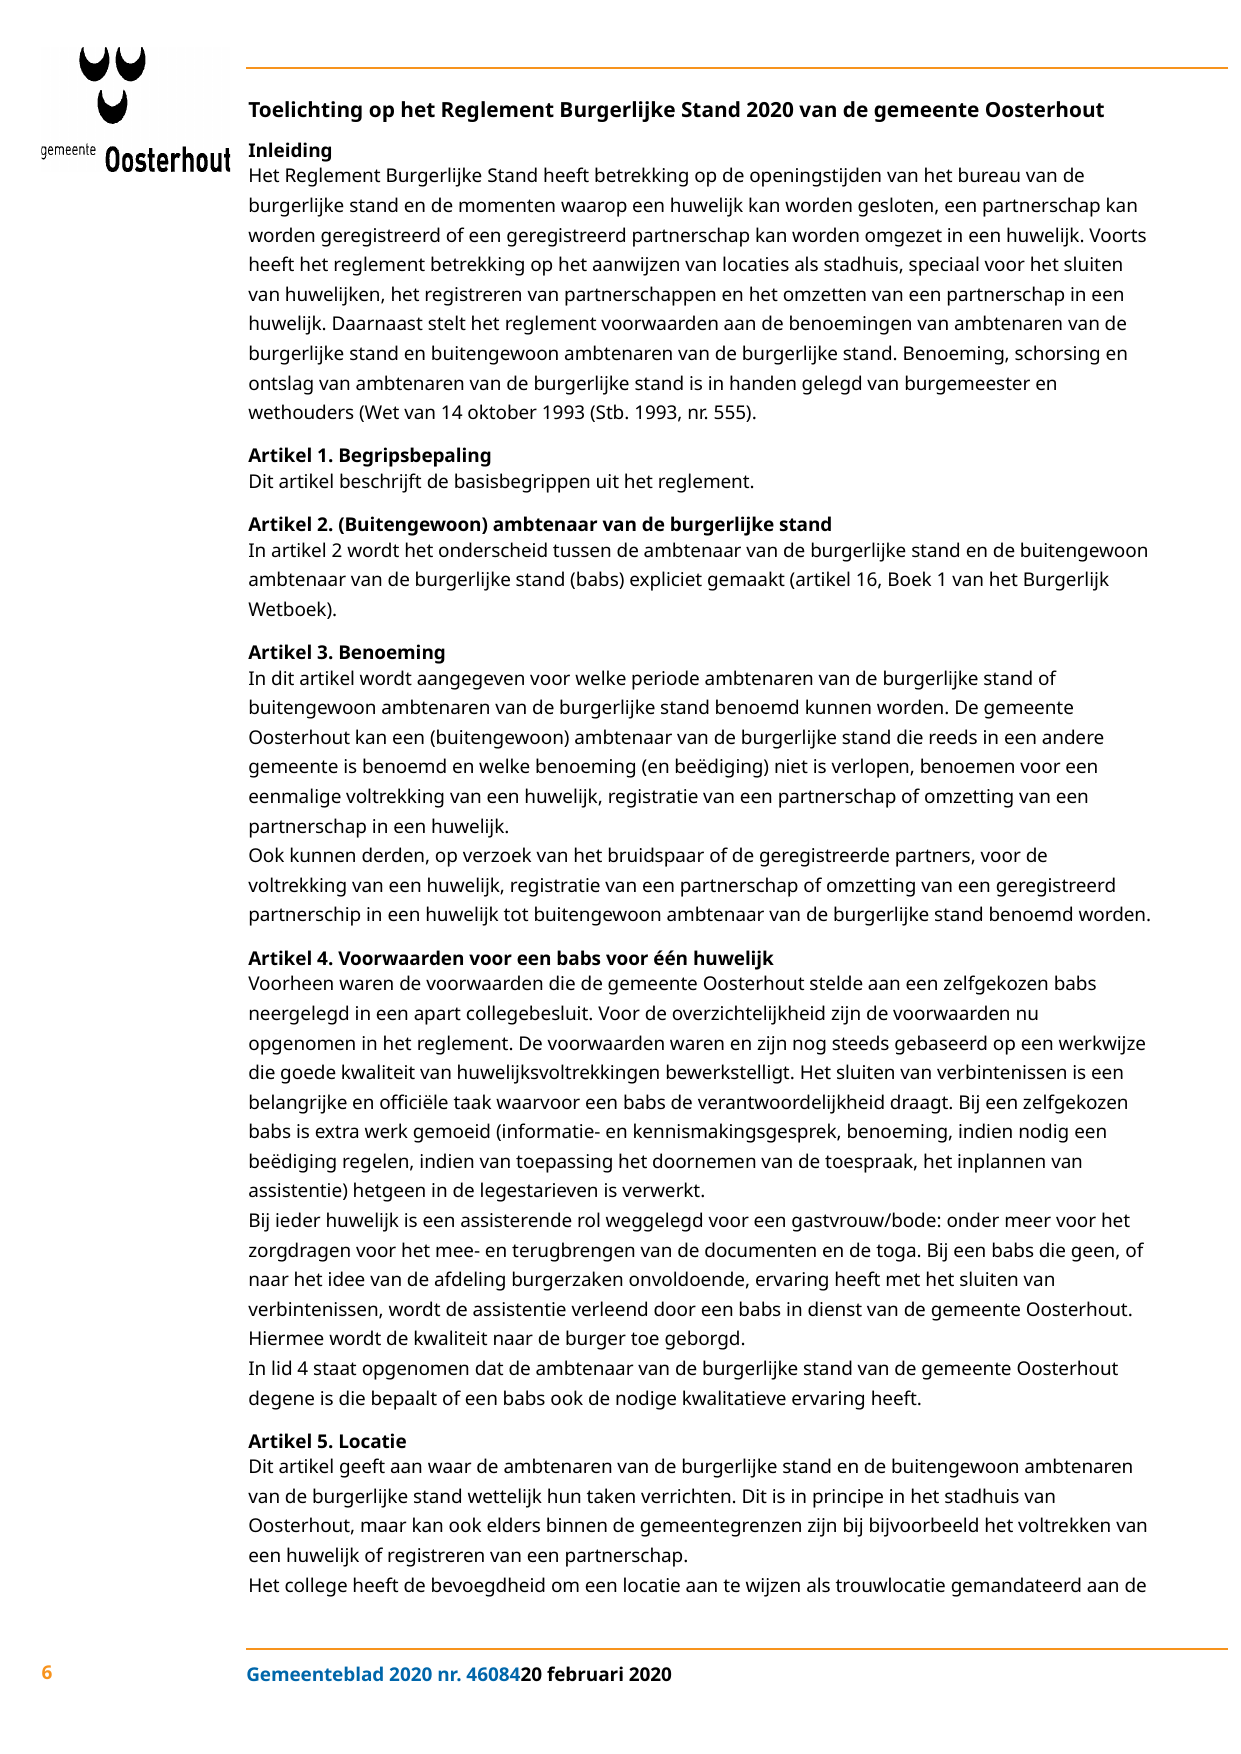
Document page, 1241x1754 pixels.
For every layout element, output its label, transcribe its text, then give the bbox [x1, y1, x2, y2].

text In artikel 2 wordt het onderscheid tussen de ambtenaar van de burgerlijke stand en de buitengewoon ambtenaar van de burgerlijke stand (babs) expliciet gemaakt (artikel 16, Boek 1 van het Burgerlijk Wetboek). [248, 537, 1152, 622]
text Bij ieder huwelijk is een assisterende rol weggelegd voor een gastvrouw/bode: onder meer voor het zorgdragen voor het mee- en terugbrengen van de documenten en de toga. Bij een babs die geen, of naar het idee van de afdeling burgerzaken onvoldoende, ervaring heeft met het sluiten van verbintenissen, wordt de assistentie verleend door een babs in dienst van de gemeente Oosterhout. Hiermee wordt de kwaliteit naar de burger toe geborgd. [248, 1207, 1152, 1351]
text Dit artikel beschrijft de basisbegrippen uit het reglement. [248, 468, 1152, 494]
text Ook kunnen derden, op verzoek van het bruidspaar of de geregistreerde partners, voor de voltrekking van een huwelijk, registratie van een partnerschap of omzetting van een geregistreerd partnerschip in een huwelijk tot buitengewoon ambtenaar van de burgerlijke stand benoemd worden. [248, 842, 1152, 927]
text Het college heeft de bevoegdheid om een locatie aan te wijzen als trouwlocatie gemandateerd aan de [248, 1572, 1152, 1598]
text Artikel 1. Begripsbepaling [248, 442, 1152, 468]
text Artikel 5. Locatie [248, 1428, 1152, 1453]
text Artikel 4. Voorwaarden voor een babs voor één huwelijk [248, 945, 1152, 971]
text Voorheen waren de voorwaarden die de gemeente Oosterhout stelde aan een zelfgekozen babs neergelegd in een apart collegebesluit. Voor de overzichtelijkheid zijn de voorwaarden nu opgenomen in het reglement. De voorwaarden waren en zijn nog steeds gebaseerd op een werkwijze die goede kwaliteit van huwelijksvoltrekkingen bewerkstelligt. Het sluiten van verbintenissen is een belangrijke en officiële taak waarvoor een babs de verantwoordelijkheid draagt. Bij een zelfgekozen babs is extra werk gemoeid (informatie- en kennismakingsgesprek, benoeming, indien nodig een beëdiging regelen, indien van toepassing het doornemen van de toespraak, het inplannen van assistentie) hetgeen in de legestarieven is verwerkt. [248, 971, 1152, 1203]
text Toelichting op het Reglement Burgerlijke Stand 2020 van de gemeente Oosterhout [248, 95, 1152, 123]
text Het Reglement Burgerlijke Stand heeft betrekking op de openingstijden van het bureau van de burgerlijke stand en de momenten waarop een huwelijk kan worden gesloten, een partnerschap kan worden geregistreerd of een geregistreerd partnerschap kan worden omgezet in een huwelijk. Voorts heeft het reglement betrekking op het aanwijzen van locaties als stadhuis, speciaal voor het sluiten van huwelijken, het registreren van partnerschappen en het omzetten van een partnerschap in een huwelijk. Daarnaast stelt het reglement voorwaarden aan de benoemingen van ambtenaren van de burgerlijke stand en buitengewoon ambtenaren van de burgerlijke stand. Benoeming, schorsing en ontslag van ambtenaren van de burgerlijke stand is in handen gelegd van burgemeester en wethouders (Wet van 14 oktober 1993 (Stb. 1993, nr. 555). [248, 163, 1152, 425]
text Artikel 3. Benoeming [248, 639, 1152, 665]
text Inleiding [248, 137, 1152, 163]
text Dit artikel geeft aan waar de ambtenaren van de burgerlijke stand en de buitengewoon ambtenaren van de burgerlijke stand wettelijk hun taken verrichten. Dit is in principe in het stadhuis van Oosterhout, maar kan ook elders binnen de gemeentegrenzen zijn bij bijvoorbeeld het voltrekken van een huwelijk of registreren van een partnerschap. [248, 1453, 1152, 1568]
text In dit artikel wordt aangegeven voor welke periode ambtenaren van de burgerlijke stand of buitengewoon ambtenaren van de burgerlijke stand benoemd kunnen worden. De gemeente Oosterhout kan een (buitengewoon) ambtenaar van de burgerlijke stand die reeds in een andere gemeente is benoemd en welke benoeming (en beëdiging) niet is verlopen, benoemen voor een eenmalige voltrekking van een huwelijk, registratie van een partnerschap of omzetting van een partnerschap in een huwelijk. [248, 665, 1152, 839]
text Artikel 2. (Buitengewoon) ambtenaar van de burgerlijke stand [248, 511, 1152, 537]
text In lid 4 staat opgenomen dat de ambtenaar van de burgerlijke stand van de gemeente Oosterhout degene is die bepaalt of een babs ook de nodige kwalitatieve ervaring heeft. [248, 1355, 1152, 1410]
picture [41, 47, 231, 172]
